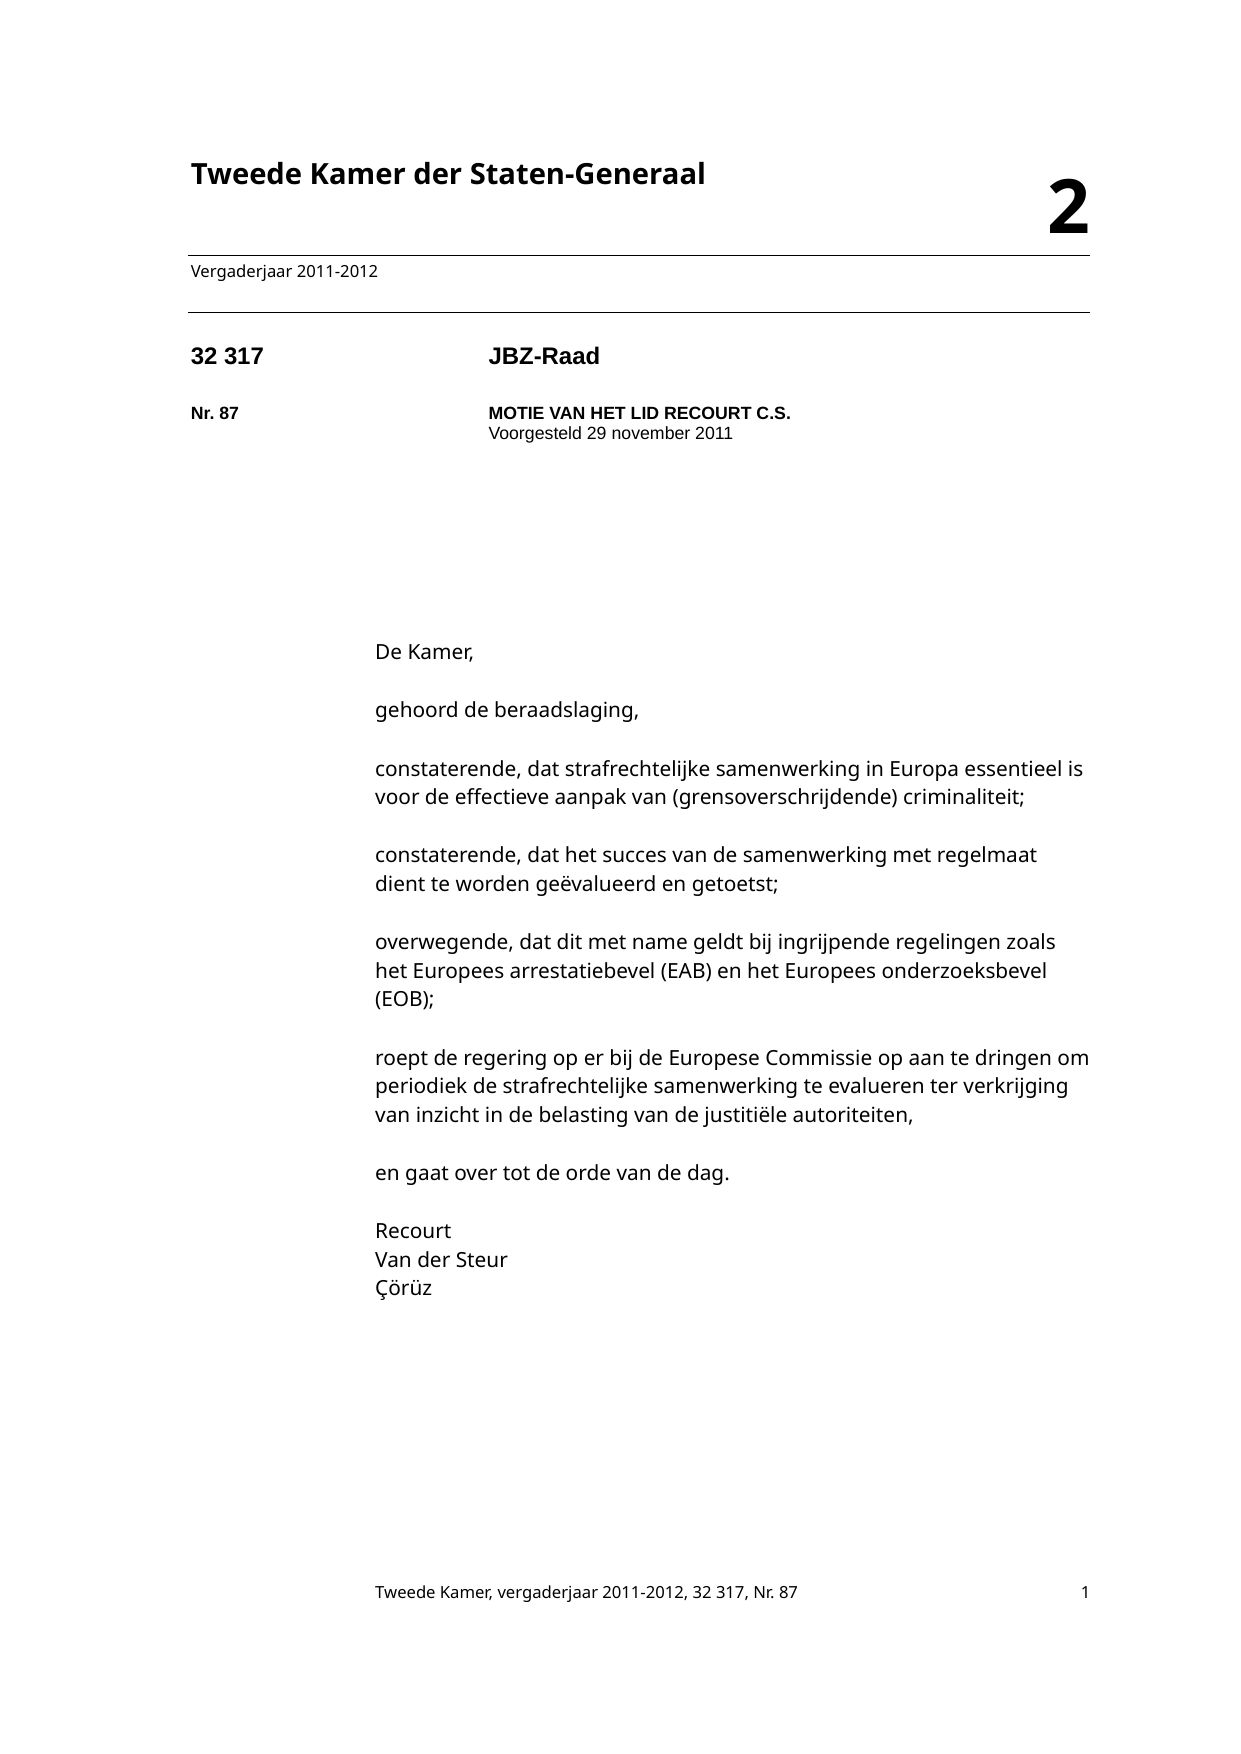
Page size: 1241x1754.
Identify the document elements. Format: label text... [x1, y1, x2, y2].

table_header Tweede Kamer der Staten-Generaal [188, 150, 909, 255]
text overwegende, dat dit met name geldt bij ingrijpende regelingen zoals het Europees arrestatiebevel (EAB) en het Europees onderzoeksbevel (EOB); [375, 927, 1090, 1013]
table_cell 32 317 [188, 339, 485, 399]
table_cell JBZ-Raad [485, 339, 1090, 399]
table_cell Vergaderjaar 2011-2012 [188, 256, 485, 312]
table_cell [485, 256, 1090, 312]
table_cell [485, 313, 1090, 339]
table_header 2 [910, 150, 1090, 255]
text constaterende, dat strafrechtelijke samenwerking in Europa essentieel is voor de effectieve aanpak van (grensoverschrijdende) criminaliteit; [375, 754, 1090, 811]
text constaterende, dat het succes van de samenwerking met regelmaat dient te worden geëvalueerd en getoetst; [375, 841, 1090, 897]
table_cell MOTIE VAN HET LID RECOURT C.S. Voorgesteld 29 november 2011 [485, 399, 1090, 518]
text roept de regering op er bij de Europese Commissie op aan te dringen om periodiek de strafrechtelijke samenwerking te evalueren ter verkrijging van inzicht in de belasting van de justitiële autoriteiten, [375, 1043, 1090, 1128]
text Çörüz [375, 1273, 1090, 1302]
text gehoord de beraadslaging, [375, 695, 1090, 724]
table_cell Nr. 87 [188, 399, 485, 518]
text De Kamer, [375, 637, 1090, 665]
text Van der Steur [375, 1245, 1090, 1273]
table_cell [188, 313, 485, 339]
text Recourt [375, 1217, 1090, 1245]
text en gaat over tot de orde van de dag. [375, 1158, 1090, 1187]
